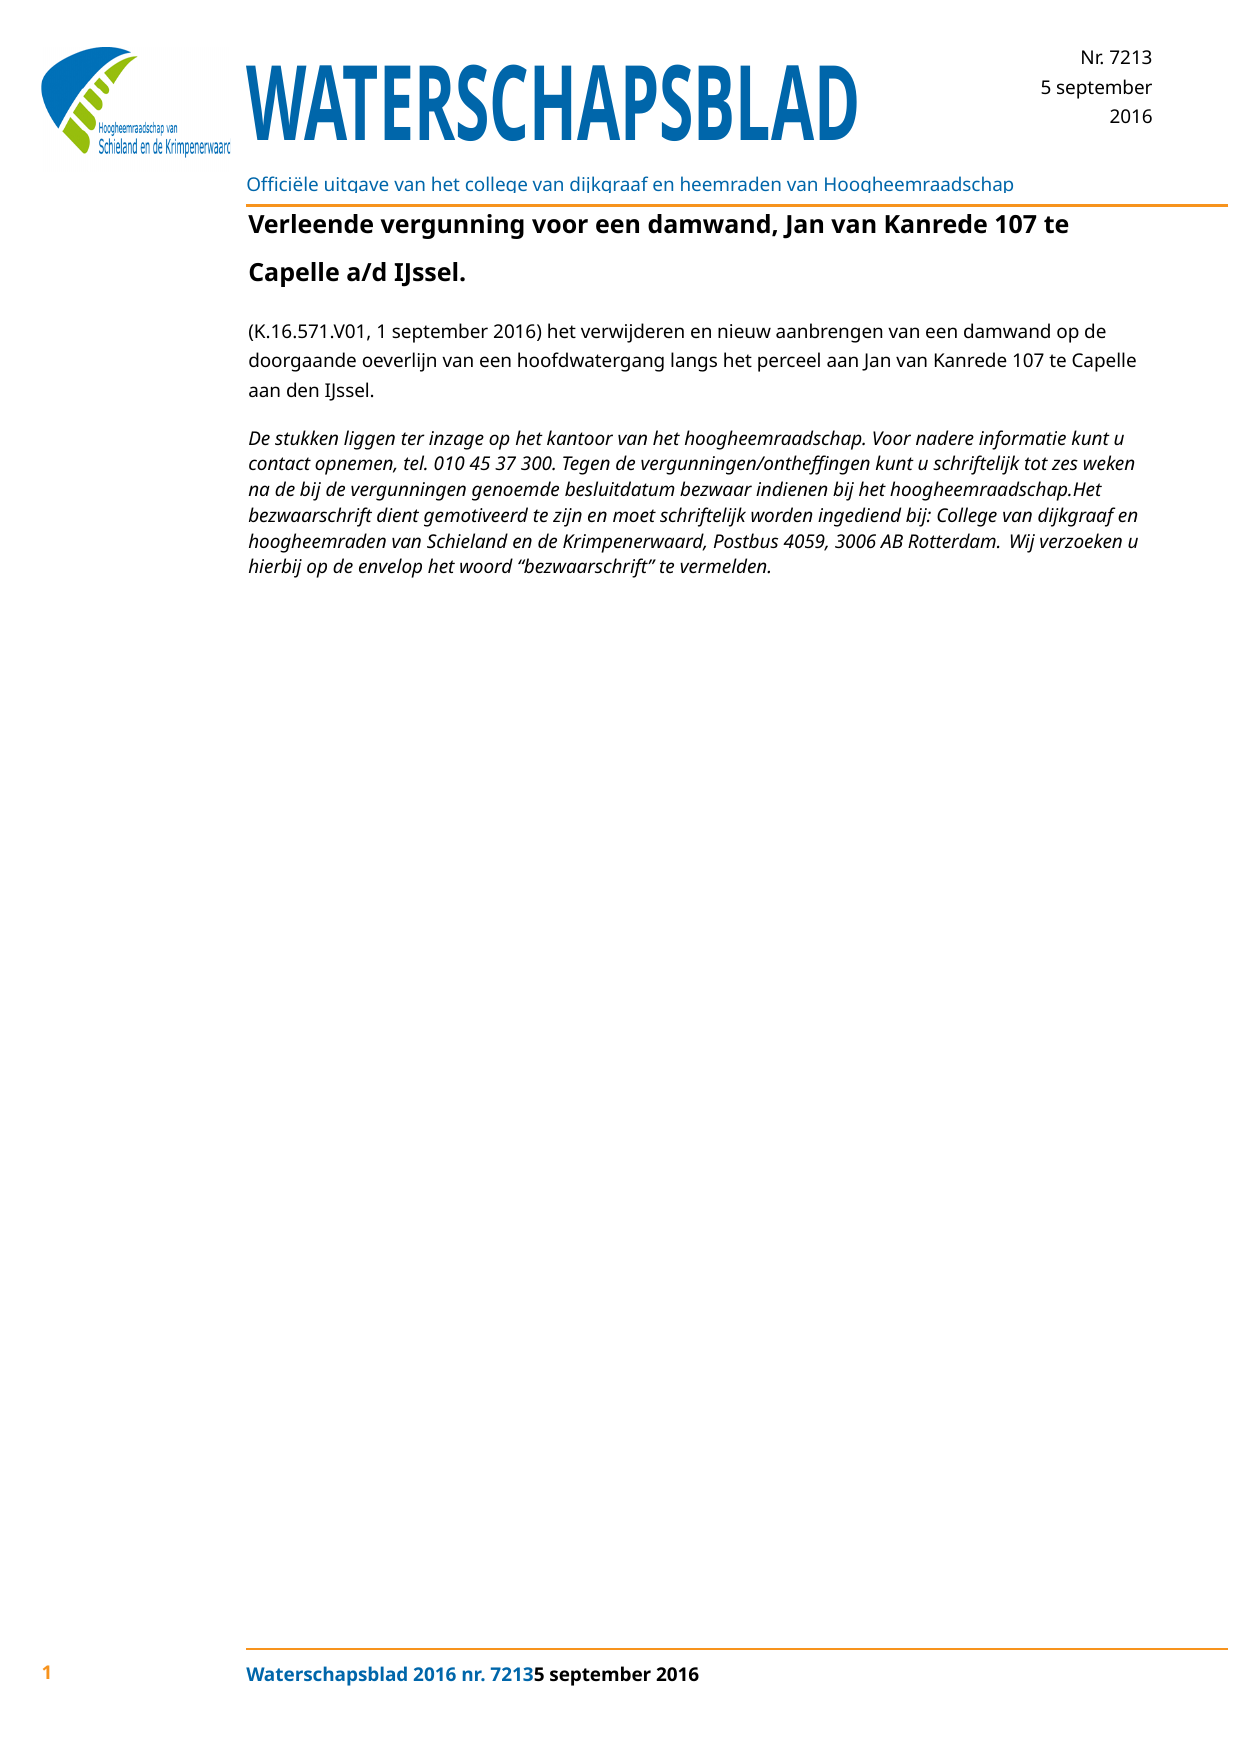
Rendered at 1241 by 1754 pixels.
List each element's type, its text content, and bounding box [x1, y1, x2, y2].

text Verleende vergunning voor een damwand, Jan van Kanrede 107 te Capelle a/d IJssel. [248, 207, 1152, 288]
text (K.16.571.V01, 1 september 2016) het verwijderen en nieuw aanbrengen van een damwand op de doorgaande oeverlijn van een hoofdwatergang langs het perceel aan Jan van Kanrede 107 te Capelle aan den IJssel. [248, 318, 1152, 403]
picture [41, 47, 231, 172]
text De stukken liggen ter inzage op het kantoor van het hoogheemraadschap. Voor nadere informatie kunt u contact opnemen, tel. 010 45 37 300. Tegen de vergunningen/ontheffingen kunt u schriftelijk tot zes weken na de bij de vergunningen genoemde besluitdatum bezwaar indienen bij het hoogheemraadschap.Het bezwaarschrift dient gemotiveerd te zijn en moet schriftelijk worden ingediend bij: College van dijkgraaf en hoogheemraden van Schieland en de Krimpenerwaard, Postbus 4059, 3006 AB Rotterdam. Wij verzoeken u hierbij op de envelop het woord “bezwaarschrift” te vermelden. [248, 425, 1152, 579]
